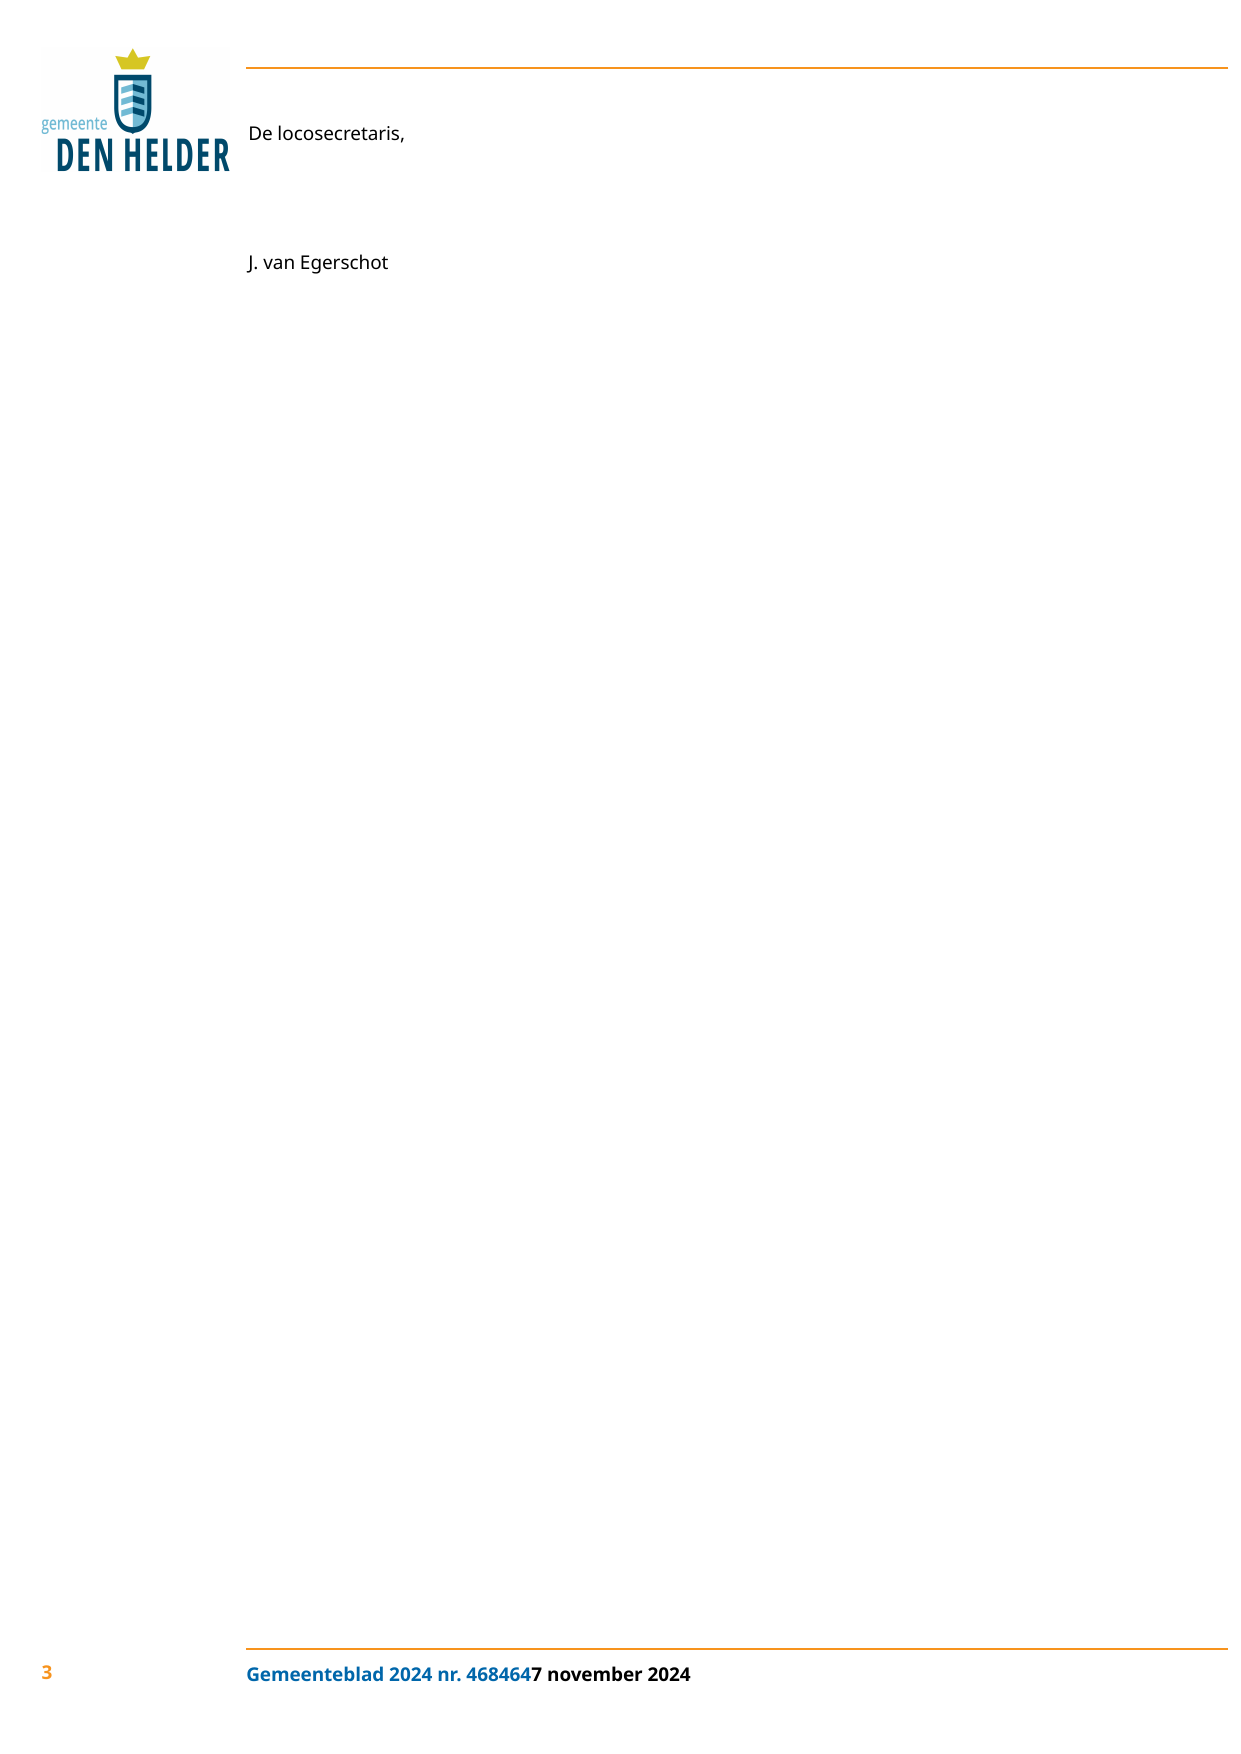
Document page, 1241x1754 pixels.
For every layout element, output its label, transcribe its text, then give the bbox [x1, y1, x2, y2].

picture [100, 154, 106, 172]
text De locosecretaris, [248, 121, 1152, 146]
picture [41, 47, 231, 172]
picture [130, 157, 135, 172]
picture [63, 144, 68, 165]
picture [182, 144, 187, 165]
picture [220, 160, 224, 172]
text J. van Egerschot [248, 249, 1152, 275]
